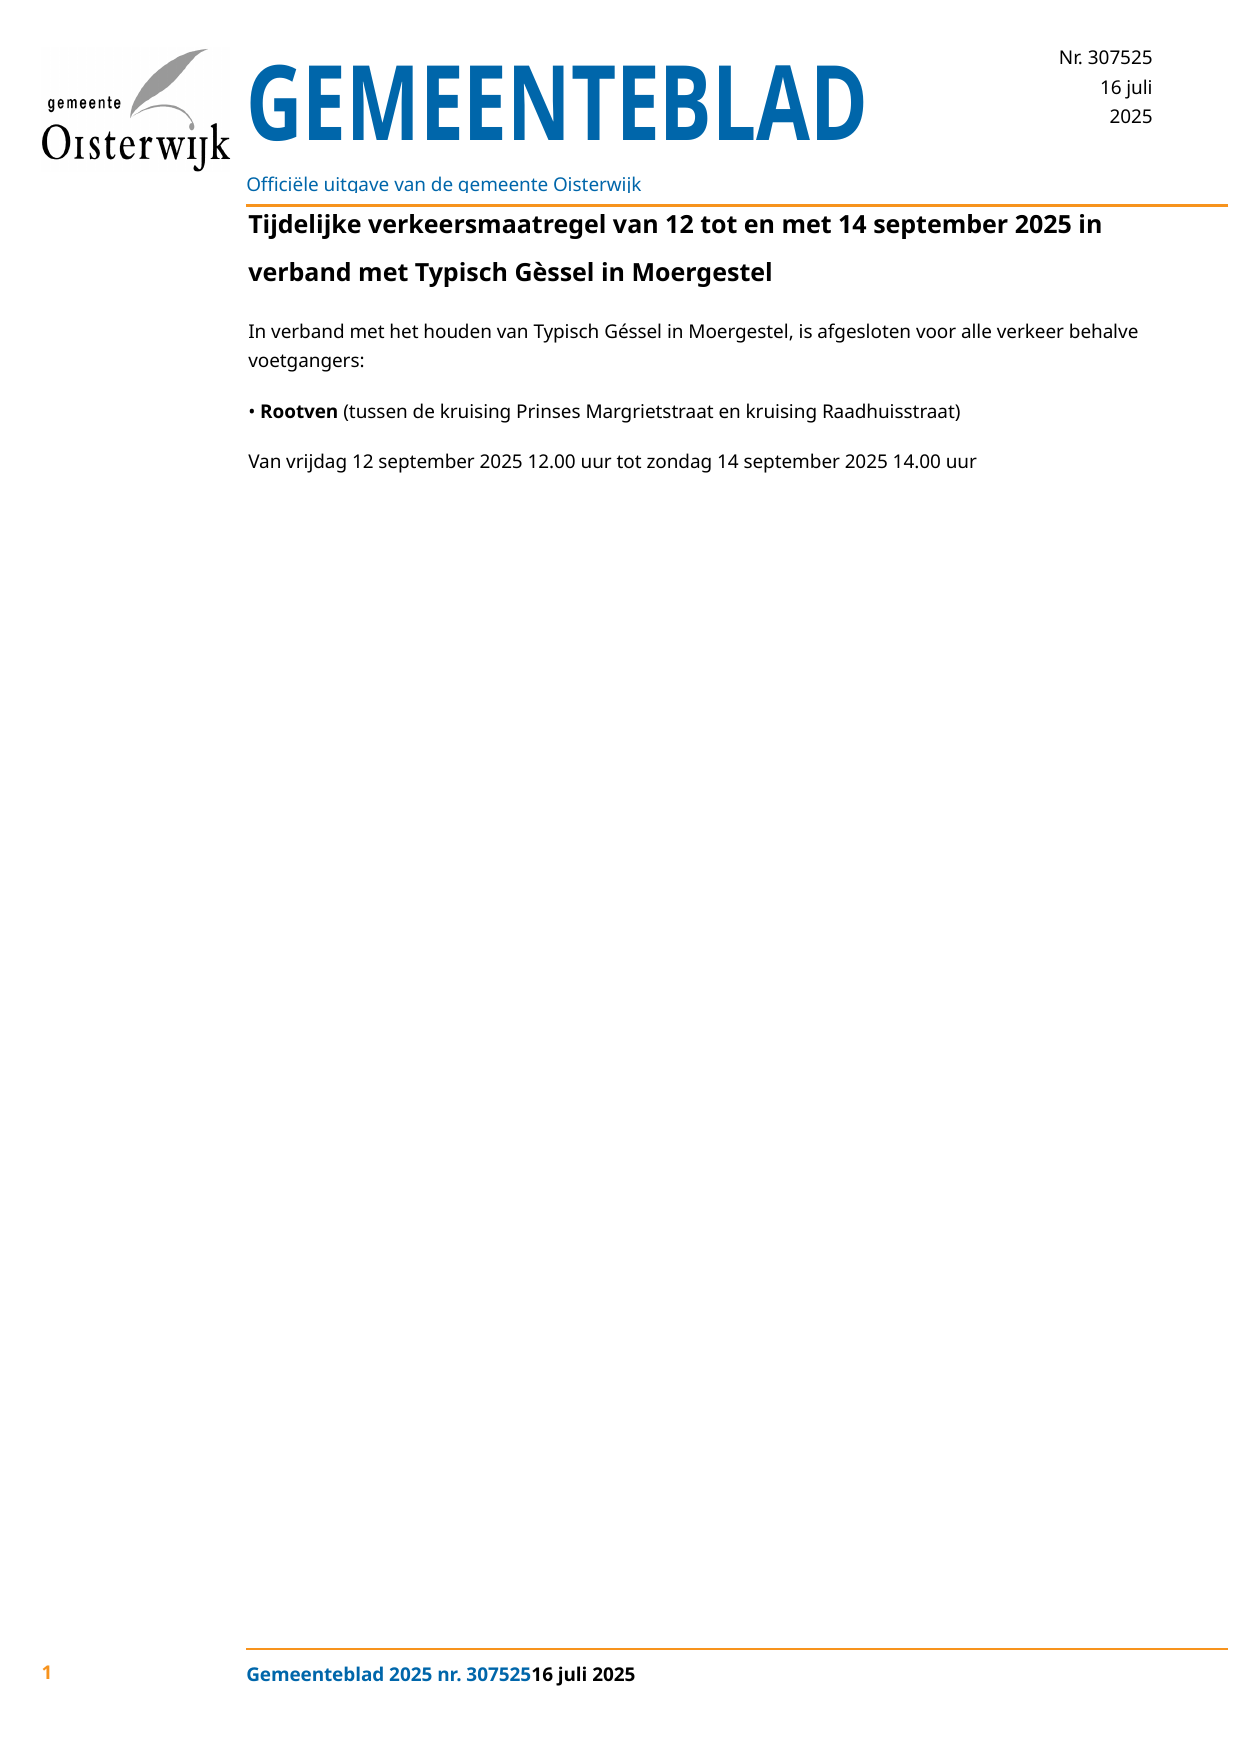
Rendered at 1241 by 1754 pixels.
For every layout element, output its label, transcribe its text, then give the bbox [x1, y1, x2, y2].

picture [41, 47, 231, 172]
text • Rootven (tussen de kruising Prinses Margrietstraat en kruising Raadhuisstraat) [248, 398, 1152, 424]
text Van vrijdag 12 september 2025 12.00 uur tot zondag 14 september 2025 14.00 uur [248, 448, 1152, 474]
text In verband met het houden van Typisch Géssel in Moergestel, is afgesloten voor alle verkeer behalve voetgangers: [248, 318, 1152, 373]
text Tijdelijke verkeersmaatregel van 12 tot en met 14 september 2025 in verband met Typisch Gèssel in Moergestel [248, 207, 1152, 288]
